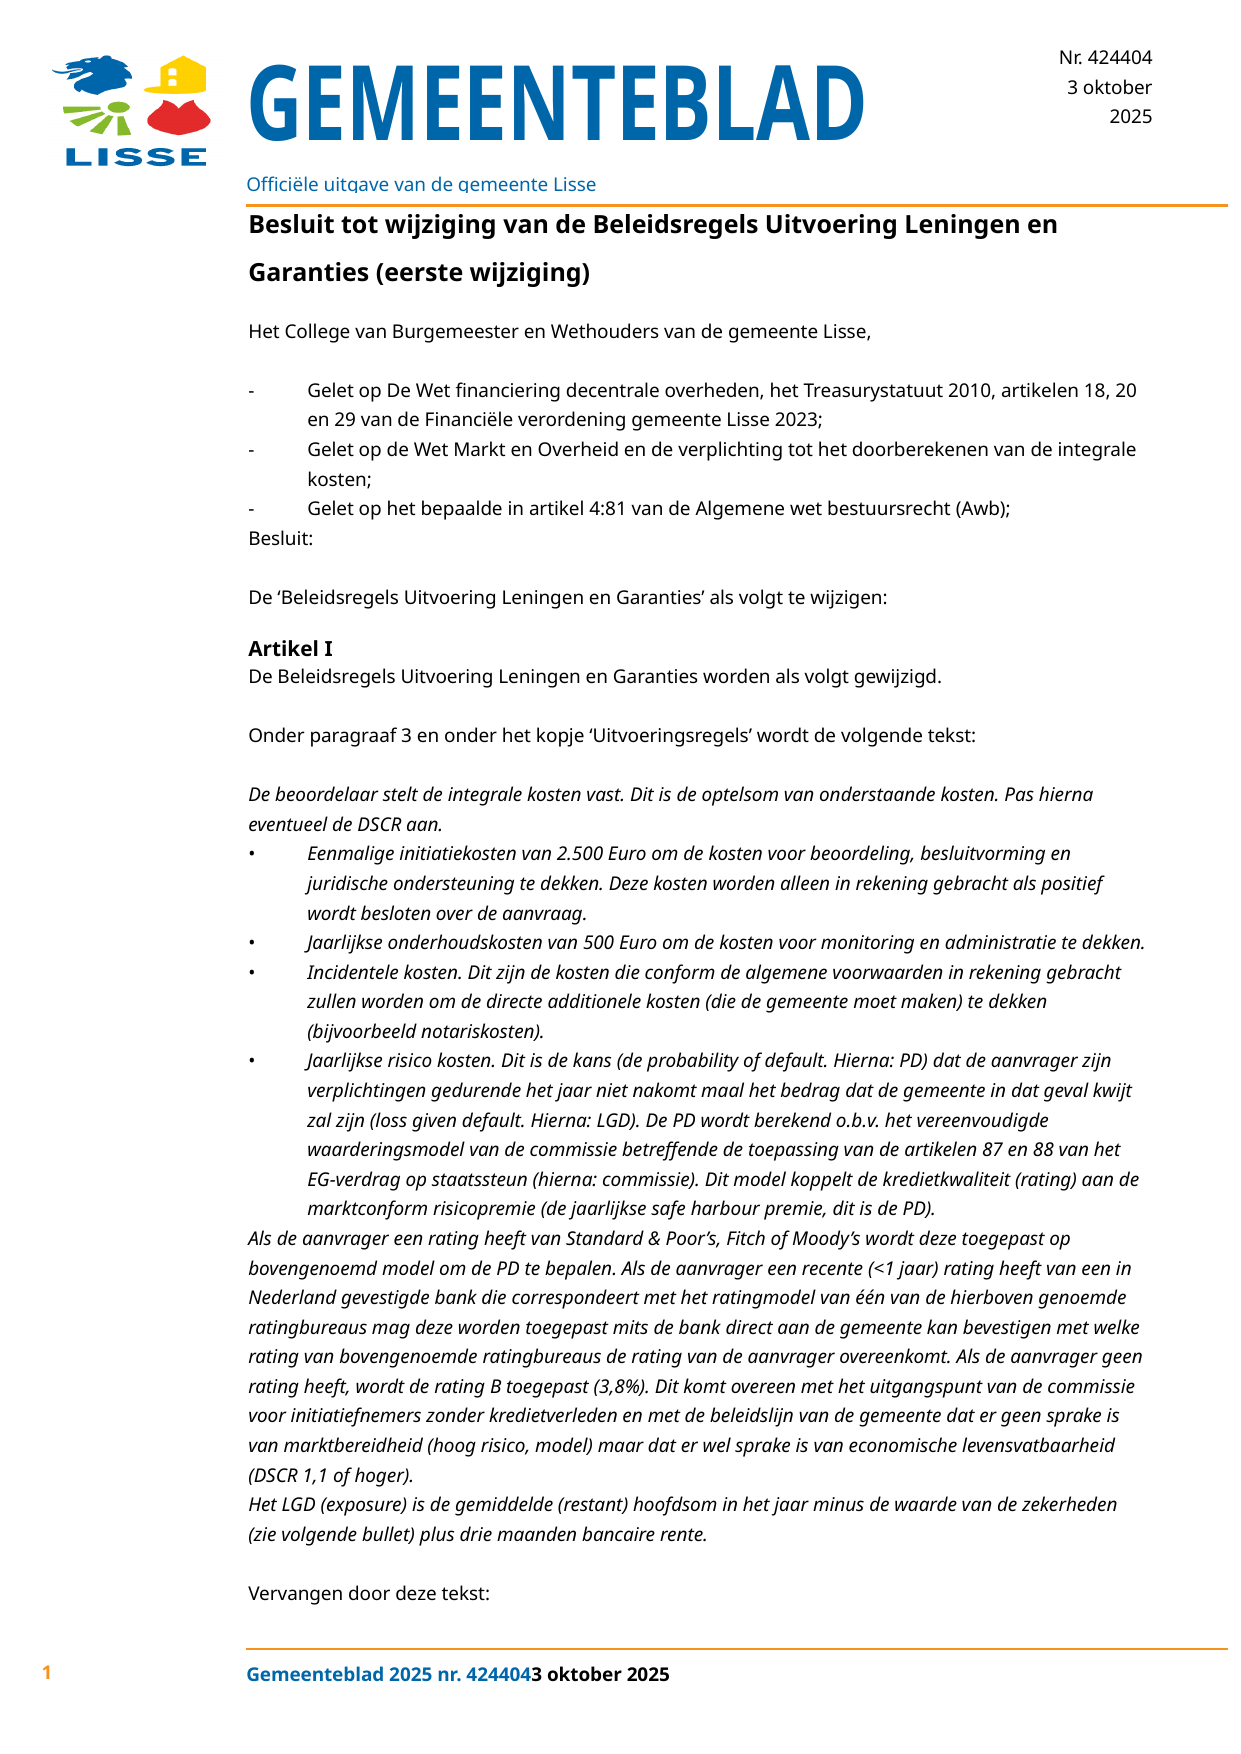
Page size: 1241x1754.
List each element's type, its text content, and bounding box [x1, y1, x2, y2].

list Incidentele kosten. Dit zijn de kosten die conform de algemene voorwaarden in rekening gebracht zullen worden om de directe additionele kosten (die de gemeente moet maken) te dekken (bijvoorbeeld notariskosten). [248, 959, 1152, 1044]
text De beoordelaar stelt de integrale kosten vast. Dit is de optelsom van onderstaande kosten. Pas hierna eventueel de DSCR aan. [248, 781, 1152, 837]
text Vervangen door deze tekst: [248, 1580, 1152, 1606]
text Besluit tot wijziging van de Beleidsregels Uitvoering Leningen en Garanties (eerste wijziging) [248, 207, 1152, 288]
text Het LGD (exposure) is de gemiddelde (restant) hoofdsom in het jaar minus de waarde van de zekerheden (zie volgende bullet) plus drie maanden bancaire rente. [248, 1491, 1152, 1547]
list Gelet op het bepaalde in artikel 4:81 van de Algemene wet bestuursrecht (Awb); [248, 495, 1152, 521]
text Artikel I [248, 634, 1152, 663]
list Gelet op De Wet financiering decentrale overheden, het Treasurystatuut 2010, artikelen 18, 20 en 29 van de Financiële verordening gemeente Lisse 2023; [248, 377, 1152, 432]
list Gelet op de Wet Markt en Overheid en de verplichting tot het doorberekenen van de integrale kosten; [248, 436, 1152, 492]
list Jaarlijkse onderhoudskosten van 500 Euro om de kosten voor monitoring en administratie te dekken. [248, 929, 1152, 955]
picture [41, 47, 231, 172]
text Het College van Burgemeester en Wethouders van de gemeente Lisse, [248, 318, 1152, 344]
text De Beleidsregels Uitvoering Leningen en Garanties worden als volgt gewijzigd. [248, 663, 1152, 689]
text Onder paragraaf 3 en onder het kopje ‘Uitvoeringsregels’ wordt de volgende tekst: [248, 722, 1152, 748]
text De ‘Beleidsregels Uitvoering Leningen en Garanties’ als volgt te wijzigen: [248, 584, 1152, 610]
list Jaarlijkse risico kosten. Dit is de kans (de probability of default. Hierna: PD) dat de aanvrager zijn verplichtingen gedurende het jaar niet nakomt maal het bedrag dat de gemeente in dat geval kwijt zal zijn (loss given default. Hierna: LGD). De PD wordt berekend o.b.v. het vereenvoudigde waarderingsmodel van de commissie betreffende de toepassing van de artikelen 87 en 88 van het EG-verdrag op staatssteun (hierna: commissie). Dit model koppelt de kredietkwaliteit (rating) aan de marktconform risicopremie (de jaarlijkse safe harbour premie, dit is de PD). [248, 1048, 1152, 1221]
list Eenmalige initiatiekosten van 2.500 Euro om de kosten voor beoordeling, besluitvorming en juridische ondersteuning te dekken. Deze kosten worden alleen in rekening gebracht als positief wordt besloten over de aanvraag. [248, 841, 1152, 925]
text Als de aanvrager een rating heeft van Standard & Poor’s, Fitch of Moody’s wordt deze toegepast op bovengenoemd model om de PD te bepalen. Als de aanvrager een recente (<1 jaar) rating heeft van een in Nederland gevestigde bank die correspondeert met het ratingmodel van één van de hierboven genoemde ratingbureaus mag deze worden toegepast mits de bank direct aan de gemeente kan bevestigen met welke rating van bovengenoemde ratingbureaus de rating van de aanvrager overeenkomt. Als de aanvrager geen rating heeft, wordt de rating B toegepast (3,8%). Dit komt overeen met het uitgangspunt van de commissie voor initiatiefnemers zonder kredietverleden en met de beleidslijn van de gemeente dat er geen sprake is van marktbereidheid (hoog risico, model) maar dat er wel sprake is van economische levensvatbaarheid (DSCR 1,1 of hoger). [248, 1225, 1152, 1487]
text Besluit: [248, 525, 1152, 551]
